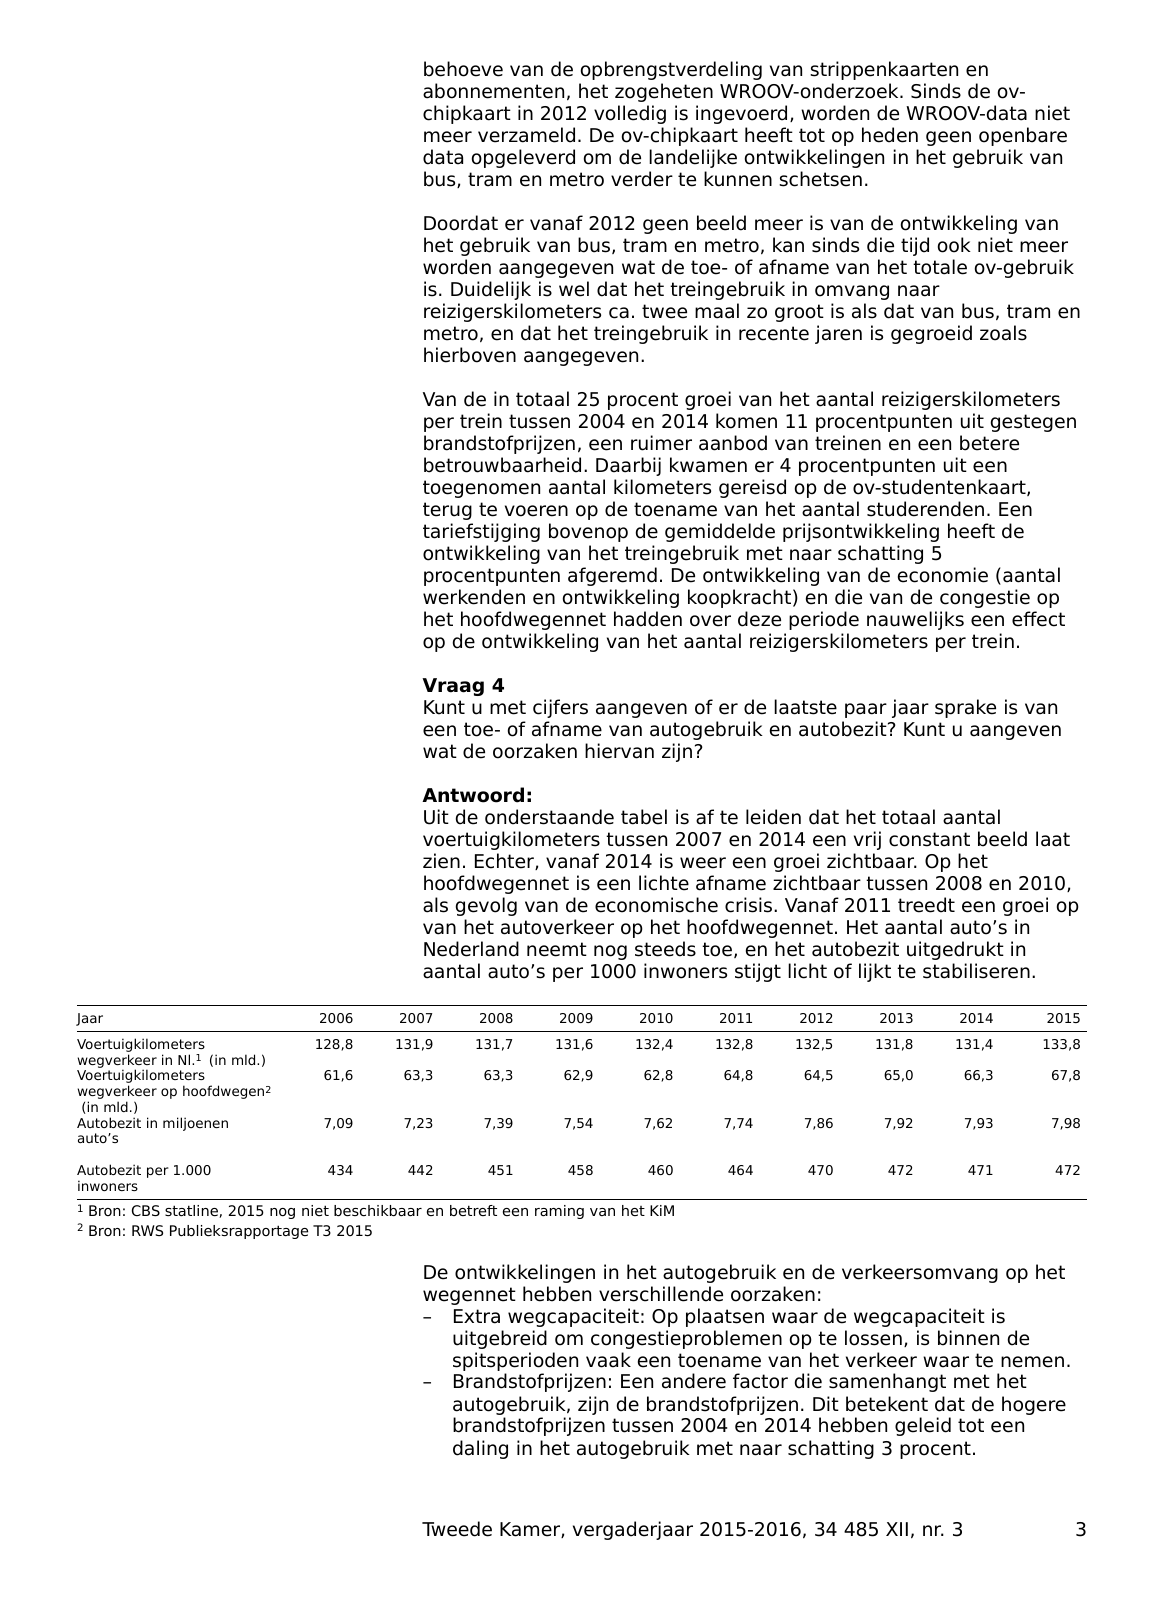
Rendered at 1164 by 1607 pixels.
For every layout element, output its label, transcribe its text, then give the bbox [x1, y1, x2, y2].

table_cell 131,7 [439, 1032, 519, 1068]
table_cell 131,9 [359, 1032, 439, 1068]
table_header Jaar [77, 1006, 272, 1031]
table_cell 442 [359, 1163, 439, 1199]
table_cell [999, 1147, 1087, 1163]
table_cell 458 [519, 1163, 599, 1199]
table_cell Autobezit per 1.000 inwoners [77, 1163, 272, 1199]
table_cell 7,62 [599, 1115, 679, 1147]
table_cell 7,54 [519, 1115, 599, 1147]
table_cell 434 [272, 1163, 359, 1199]
table_cell [439, 1147, 519, 1163]
table_cell 7,74 [679, 1115, 759, 1147]
table_cell 451 [439, 1163, 519, 1199]
table_cell [919, 1147, 999, 1163]
table_cell 132,5 [759, 1032, 839, 1068]
text De ontwikkelingen in het autogebruik en de verkeersomvang op het wegennet hebben verschillende oorzaken: [422, 1262, 1087, 1306]
table_cell 131,8 [839, 1032, 919, 1068]
table_header 2014 [919, 1006, 999, 1031]
text Kunt u met cijfers aangeven of er de laatste paar jaar sprake is van een toe- of afname van autogebruik en autobezit? Kunt u aangeven wat de oorzaken hiervan zijn? [422, 697, 1087, 763]
table_cell [519, 1147, 599, 1163]
table_header 2010 [599, 1006, 679, 1031]
text Uit de onderstaande tabel is af te leiden dat het totaal aantal voertuigkilometers tussen 2007 en 2014 een vrij constant beeld laat zien. Echter, vanaf 2014 is weer een groei zichtbaar. Op het hoofdwegennet is een lichte afname zichtbaar tussen 2008 en 2010, als gevolg van de economische crisis. Vanaf 2011 treedt een groei op van het autoverkeer op het hoofdwegennet. Het aantal auto’s in Nederland neemt nog steeds toe, en het autobezit uitgedrukt in aantal auto’s per 1000 inwoners stijgt licht of lijkt te stabiliseren. [422, 807, 1087, 983]
table_cell 1 Bron: CBS statline, 2015 nog niet beschikbaar en betreft een raming van het KiM 2 Bron: RWS Publieksrapportage T3 2015 [77, 1200, 1087, 1239]
text Vraag 4 [422, 675, 1087, 697]
table_cell 7,86 [759, 1115, 839, 1147]
text Doordat er vanaf 2012 geen beeld meer is van de ontwikkeling van het gebruik van bus, tram en metro, kan sinds die tijd ook niet meer worden aangegeven wat de toe- of afname van het totale ov-gebruik is. Duidelijk is wel dat het treingebruik in omvang naar reizigerskilometers ca. twee maal zo groot is als dat van bus, tram en metro, en dat het treingebruik in recente jaren is gegroeid zoals hierboven aangegeven. [422, 213, 1087, 367]
table_header 2012 [759, 1006, 839, 1031]
table_header 2013 [839, 1006, 919, 1031]
table_cell 63,3 [439, 1068, 519, 1115]
table_header 2006 [272, 1006, 359, 1031]
table_cell 471 [919, 1163, 999, 1199]
table_cell 7,98 [999, 1115, 1087, 1147]
table_cell 7,92 [839, 1115, 919, 1147]
table_cell 472 [839, 1163, 919, 1199]
table_cell 63,3 [359, 1068, 439, 1115]
table_cell 132,8 [679, 1032, 759, 1068]
text Van de in totaal 25 procent groei van het aantal reizigerskilometers per trein tussen 2004 en 2014 komen 11 procentpunten uit gestegen brandstofprijzen, een ruimer aanbod van treinen en een betere betrouwbaarheid. Daarbij kwamen er 4 procentpunten uit een toegenomen aantal kilometers gereisd op de ov-studentenkaart, terug te voeren op de toename van het aantal studerenden. Een tariefstijging bovenop de gemiddelde prijsontwikkeling heeft de ontwikkeling van het treingebruik met naar schatting 5 procentpunten afgeremd. De ontwikkeling van de economie (aantal werkenden en ontwikkeling koopkracht) en die van de congestie op het hoofdwegennet hadden over deze periode nauwelijks een effect op de ontwikkeling van het aantal reizigerskilometers per trein. [422, 389, 1087, 653]
table_cell 464 [679, 1163, 759, 1199]
table_cell 470 [759, 1163, 839, 1199]
table_cell 132,4 [599, 1032, 679, 1068]
text – Brandstofprijzen: Een andere factor die samenhangt met het autogebruik, zijn de brandstofprijzen. Dit betekent dat de hogere brandstofprijzen tussen 2004 en 2014 hebben geleid tot een daling in het autogebruik met naar schatting 3 procent. [422, 1371, 1087, 1459]
table_cell 67,8 [999, 1068, 1087, 1115]
table_cell 7,23 [359, 1115, 439, 1147]
table_cell 64,5 [759, 1068, 839, 1115]
table_cell [839, 1147, 919, 1163]
table_cell [359, 1147, 439, 1163]
table_cell 7,39 [439, 1115, 519, 1147]
table_cell Voertuigkilometers wegverkeer op hoofdwegen2 (in mld.) [77, 1068, 272, 1115]
table_cell 472 [999, 1163, 1087, 1199]
table_header 2008 [439, 1006, 519, 1031]
table_cell [77, 1147, 272, 1163]
table_cell [759, 1147, 839, 1163]
table_cell 64,8 [679, 1068, 759, 1115]
table_cell 128,8 [272, 1032, 359, 1068]
table_cell 133,8 [999, 1032, 1087, 1068]
table_cell 131,6 [519, 1032, 599, 1068]
table_cell Autobezit in miljoenen auto’s [77, 1115, 272, 1147]
table_cell Voertuigkilometers wegverkeer in Nl.1 (in mld.) [77, 1032, 272, 1068]
table_cell 7,93 [919, 1115, 999, 1147]
table_cell 61,6 [272, 1068, 359, 1115]
table_cell [679, 1147, 759, 1163]
text behoeve van de opbrengstverdeling van strippenkaarten en abonnementen, het zogeheten WROOV-onderzoek. Sinds de ov-chipkaart in 2012 volledig is ingevoerd, worden de WROOV-data niet meer verzameld. De ov-chipkaart heeft tot op heden geen openbare data opgeleverd om de landelijke ontwikkelingen in het gebruik van bus, tram en metro verder te kunnen schetsen. [422, 59, 1087, 191]
table_header 2015 [999, 1006, 1087, 1031]
table_cell [599, 1147, 679, 1163]
table_cell 66,3 [919, 1068, 999, 1115]
table_cell 7,09 [272, 1115, 359, 1147]
table_header 2007 [359, 1006, 439, 1031]
table_cell 62,9 [519, 1068, 599, 1115]
text Antwoord: [422, 785, 1087, 807]
table_header 2009 [519, 1006, 599, 1031]
table_cell 460 [599, 1163, 679, 1199]
table_cell [272, 1147, 359, 1163]
table_cell 62,8 [599, 1068, 679, 1115]
table_header 2011 [679, 1006, 759, 1031]
text – Extra wegcapaciteit: Op plaatsen waar de wegcapaciteit is uitgebreid om congestieproblemen op te lossen, is binnen de spitsperioden vaak een toename van het verkeer waar te nemen. [422, 1306, 1087, 1371]
table_cell 131,4 [919, 1032, 999, 1068]
table_cell 65,0 [839, 1068, 919, 1115]
